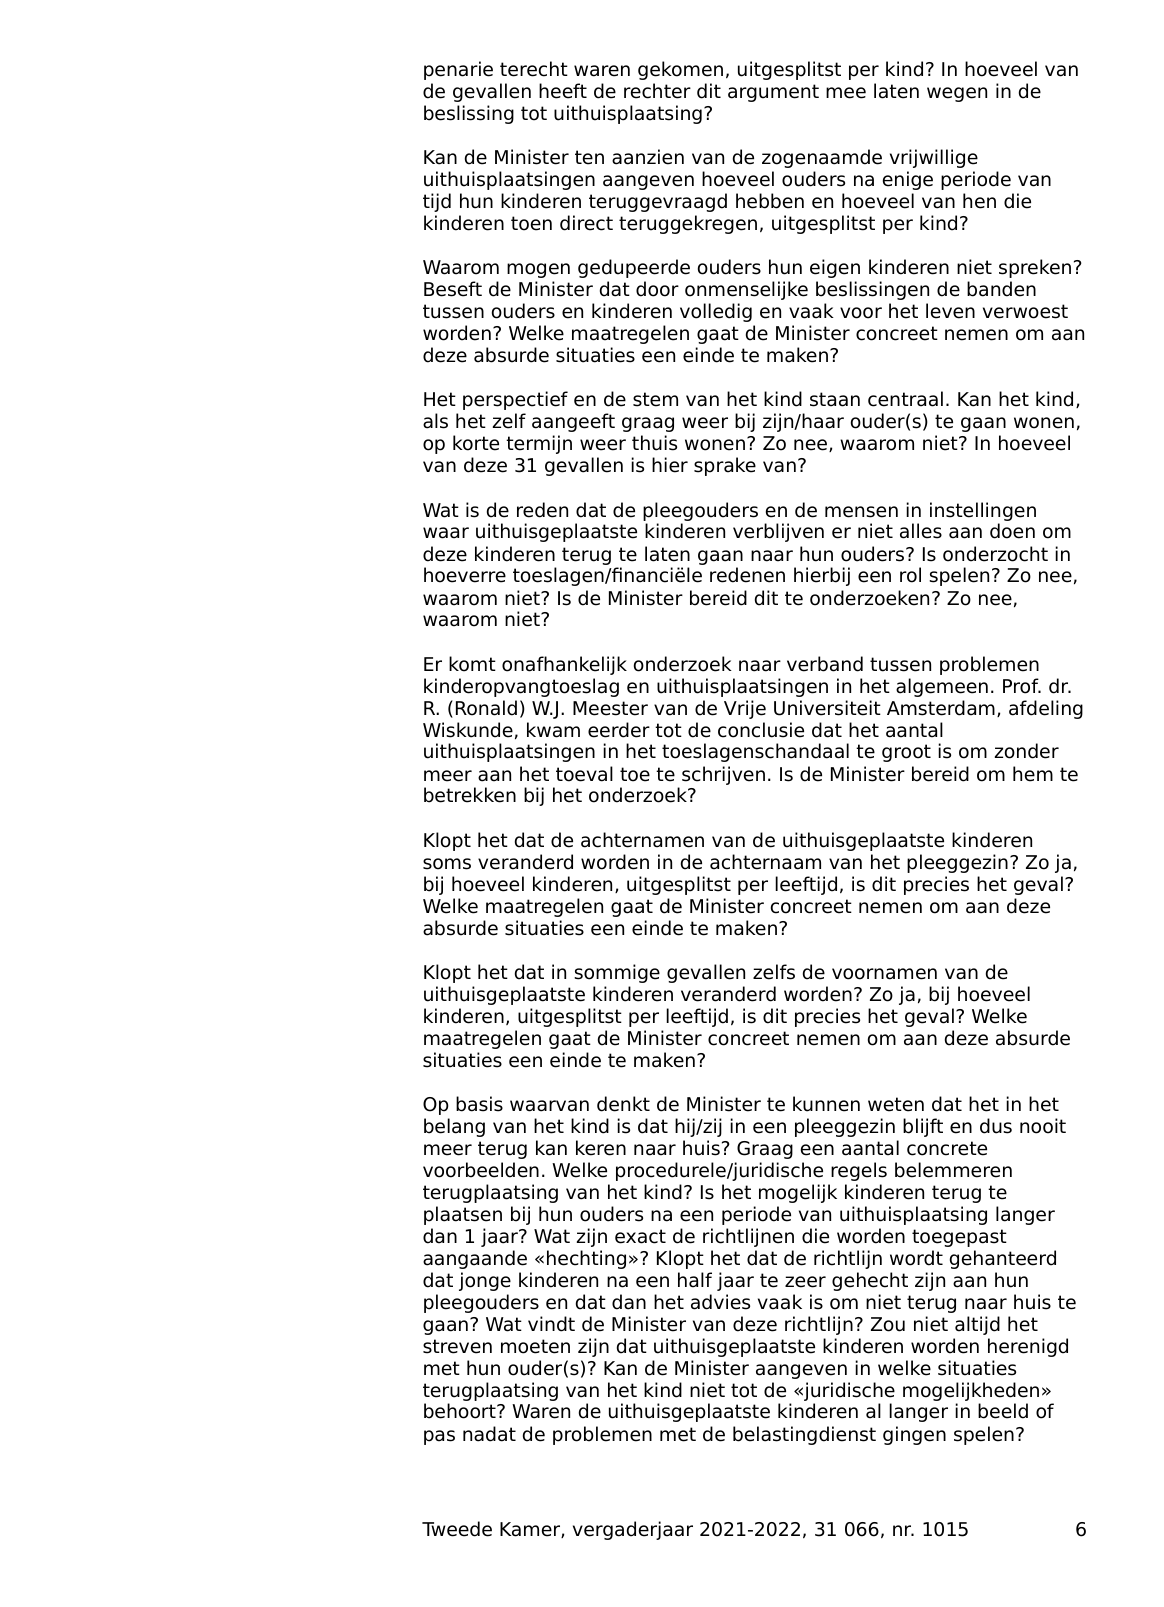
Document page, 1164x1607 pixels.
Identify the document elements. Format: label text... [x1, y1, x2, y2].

text Kan de Minister ten aanzien van de zogenaamde vrijwillige uithuisplaatsingen aangeven hoeveel ouders na enige periode van tijd hun kinderen teruggevraagd hebben en hoeveel van hen die kinderen toen direct teruggekregen, uitgesplitst per kind? [422, 147, 1087, 235]
text Klopt het dat de achternamen van de uithuisgeplaatste kinderen soms veranderd worden in de achternaam van het pleeggezin? Zo ja, bij hoeveel kinderen, uitgesplitst per leeftijd, is dit precies het geval? Welke maatregelen gaat de Minister concreet nemen om aan deze absurde situaties een einde te maken? [422, 829, 1087, 939]
text Op basis waarvan denkt de Minister te kunnen weten dat het in het belang van het kind is dat hij/zij in een pleeggezin blijft en dus nooit meer terug kan keren naar huis? Graag een aantal concrete voorbeelden. Welke procedurele/juridische regels belemmeren terugplaatsing van het kind? Is het mogelijk kinderen terug te plaatsen bij hun ouders na een periode van uithuisplaatsing langer dan 1 jaar? Wat zijn exact de richtlijnen die worden toegepast aangaande «hechting»? Klopt het dat de richtlijn wordt gehanteerd dat jonge kinderen na een half jaar te zeer gehecht zijn aan hun pleegouders en dat dan het advies vaak is om niet terug naar huis te gaan? Wat vindt de Minister van deze richtlijn? Zou niet altijd het streven moeten zijn dat uithuisgeplaatste kinderen worden herenigd met hun ouder(s)? Kan de Minister aangeven in welke situaties terugplaatsing van het kind niet tot de «juridische mogelijkheden» behoort? Waren de uithuisgeplaatste kinderen al langer in beeld of pas nadat de problemen met de belastingdienst gingen spelen? [422, 1094, 1087, 1445]
text Er komt onafhankelijk onderzoek naar verband tussen problemen kinderopvangtoeslag en uithuisplaatsingen in het algemeen. Prof. dr. R. (Ronald) W.J. Meester van de Vrije Universiteit Amsterdam, afdeling Wiskunde, kwam eerder tot de conclusie dat het aantal uithuisplaatsingen in het toeslagenschandaal te groot is om zonder meer aan het toeval toe te schrijven. Is de Minister bereid om hem te betrekken bij het onderzoek? [422, 653, 1087, 807]
text Wat is de reden dat de pleegouders en de mensen in instellingen waar uithuisgeplaatste kinderen verblijven er niet alles aan doen om deze kinderen terug te laten gaan naar hun ouders? Is onderzocht in hoeverre toeslagen/financiële redenen hierbij een rol spelen? Zo nee, waarom niet? Is de Minister bereid dit te onderzoeken? Zo nee, waarom niet? [422, 499, 1087, 631]
text Het perspectief en de stem van het kind staan centraal. Kan het kind, als het zelf aangeeft graag weer bij zijn/haar ouder(s) te gaan wonen, op korte termijn weer thuis wonen? Zo nee, waarom niet? In hoeveel van deze 31 gevallen is hier sprake van? [422, 389, 1087, 477]
text penarie terecht waren gekomen, uitgesplitst per kind? In hoeveel van de gevallen heeft de rechter dit argument mee laten wegen in de beslissing tot uithuisplaatsing? [422, 59, 1087, 125]
text Waarom mogen gedupeerde ouders hun eigen kinderen niet spreken? Beseft de Minister dat door onmenselijke beslissingen de banden tussen ouders en kinderen volledig en vaak voor het leven verwoest worden? Welke maatregelen gaat de Minister concreet nemen om aan deze absurde situaties een einde te maken? [422, 257, 1087, 367]
text Klopt het dat in sommige gevallen zelfs de voornamen van de uithuisgeplaatste kinderen veranderd worden? Zo ja, bij hoeveel kinderen, uitgesplitst per leeftijd, is dit precies het geval? Welke maatregelen gaat de Minister concreet nemen om aan deze absurde situaties een einde te maken? [422, 962, 1087, 1072]
